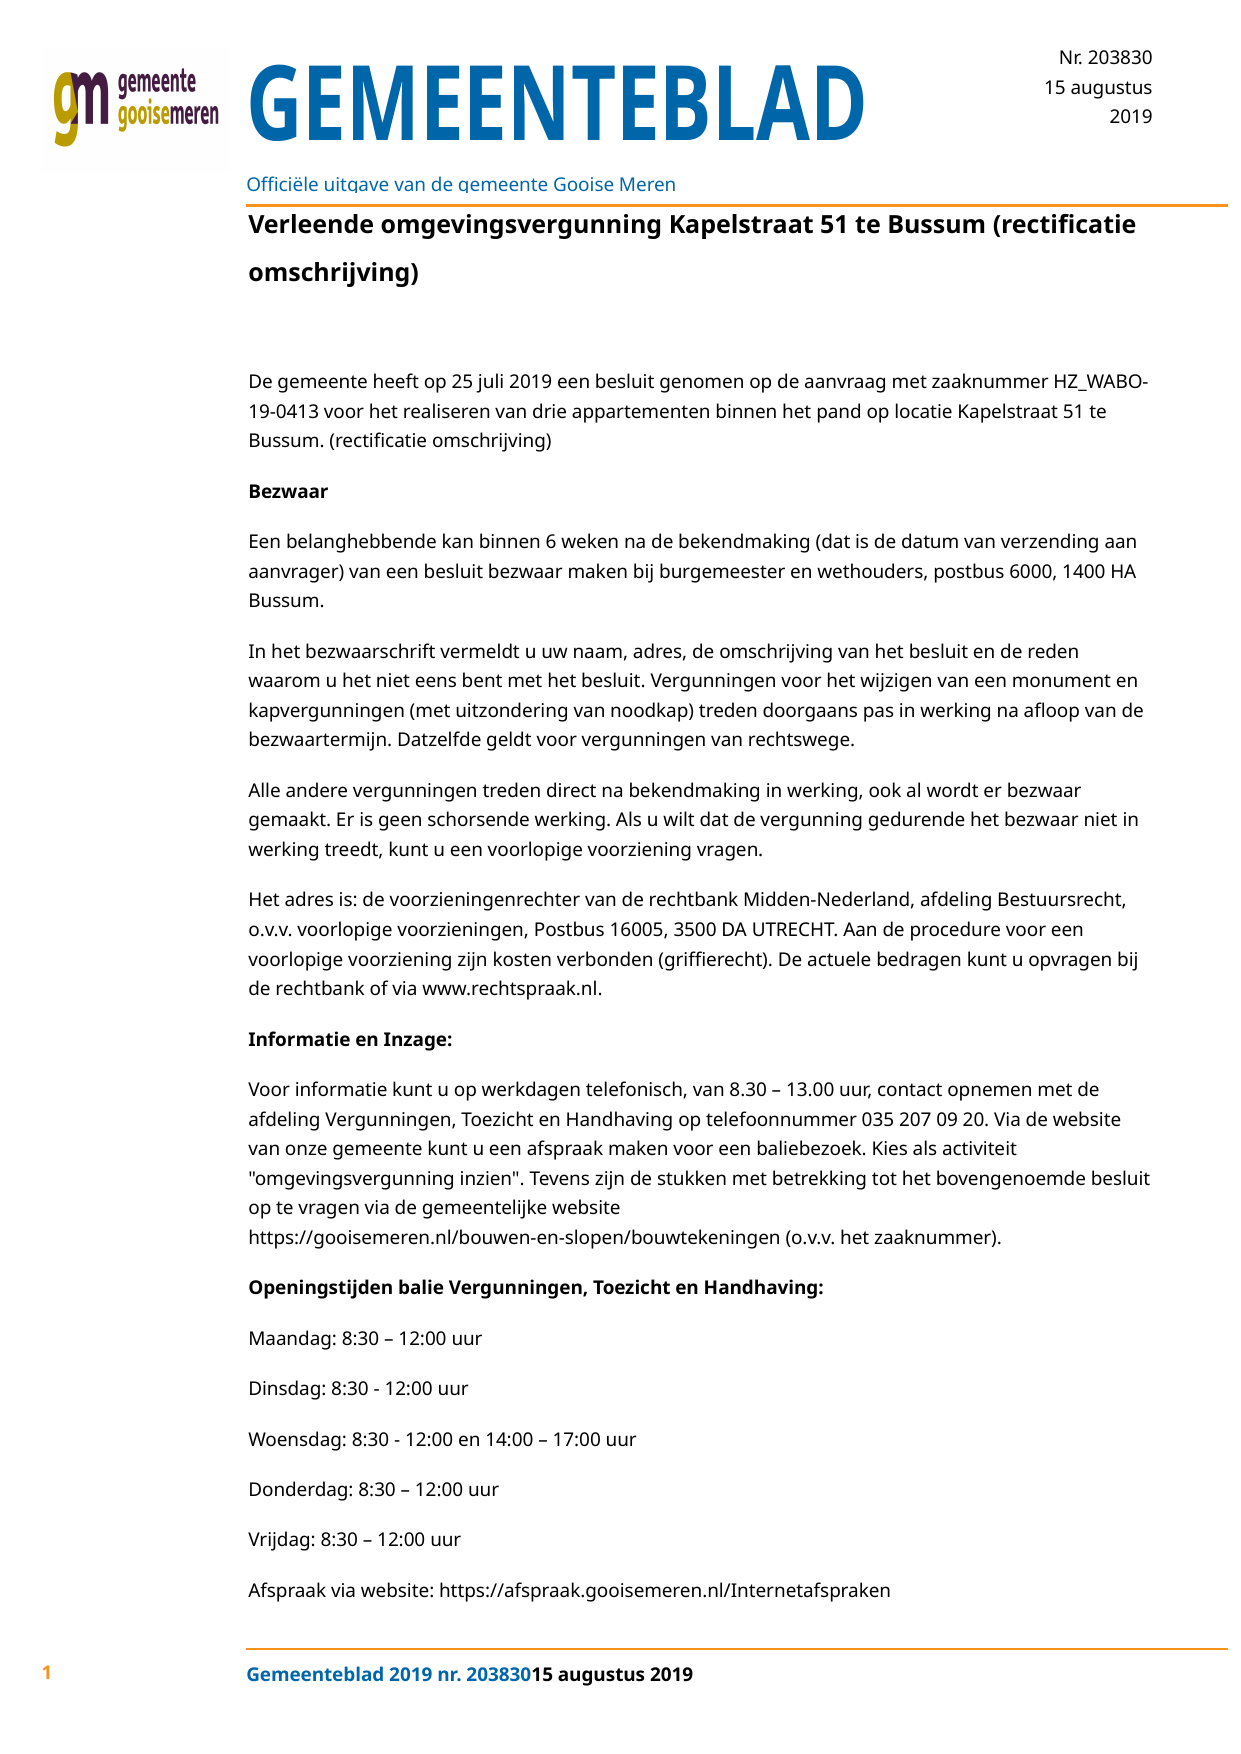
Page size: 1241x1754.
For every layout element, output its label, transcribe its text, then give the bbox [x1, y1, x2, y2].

text In het bezwaarschrift vermeldt u uw naam, adres, de omschrijving van het besluit en de reden waarom u het niet eens bent met het besluit. Vergunningen voor het wijzigen van een monument en kapvergunningen (met uitzondering van noodkap) treden doorgaans pas in werking na afloop van de bezwaartermijn. Datzelfde geldt voor vergunningen van rechtswege. [248, 638, 1152, 752]
text Alle andere vergunningen treden direct na bekendmaking in werking, ook al wordt er bezwaar gemaakt. Er is geen schorsende werking. Als u wilt dat de vergunning gedurende het bezwaar niet in werking treedt, kunt u een voorlopige voorziening vragen. [248, 777, 1152, 862]
text Woensdag: 8:30 - 12:00 en 14:00 – 17:00 uur [248, 1426, 1152, 1452]
text Het adres is: de voorzieningenrechter van de rechtbank Midden-Nederland, afdeling Bestuursrecht, o.v.v. voorlopige voorzieningen, Postbus 16005, 3500 DA UTRECHT. Aan de procedure voor een voorlopige voorziening zijn kosten verbonden (griffierecht). De actuele bedragen kunt u opvragen bij de rechtbank of via www.rechtspraak.nl. [248, 887, 1152, 1001]
text Bezwaar [248, 478, 1152, 504]
text Maandag: 8:30 – 12:00 uur [248, 1325, 1152, 1351]
text Afspraak via website: https://afspraak.gooisemeren.nl/Internetafspraken [248, 1577, 1152, 1603]
text Een belanghebbende kan binnen 6 weken na de bekendmaking (dat is de datum van verzending aan aanvrager) van een besluit bezwaar maken bij burgemeester en wethouders, postbus 6000, 1400 HA Bussum. [248, 528, 1152, 613]
text Dinsdag: 8:30 - 12:00 uur [248, 1375, 1152, 1401]
text Verleende omgevingsvergunning Kapelstraat 51 te Bussum (rectificatie omschrijving) [248, 207, 1152, 288]
text Vrijdag: 8:30 – 12:00 uur [248, 1527, 1152, 1552]
picture [41, 47, 231, 172]
text Informatie en Inzage: [248, 1026, 1152, 1052]
text Voor informatie kunt u op werkdagen telefonisch, van 8.30 – 13.00 uur, contact opnemen met de afdeling Vergunningen, Toezicht en Handhaving op telefoonnummer 035 207 09 20. Via de website van onze gemeente kunt u een afspraak maken voor een baliebezoek. Kies als activiteit "omgevingsvergunning inzien". Tevens zijn de stukken met betrekking tot het bovengenoemde besluit op te vragen via de gemeentelijke website https://gooisemeren.nl/bouwen-en-slopen/bouwtekeningen (o.v.v. het zaaknummer). [248, 1076, 1152, 1250]
text Donderdag: 8:30 – 12:00 uur [248, 1476, 1152, 1502]
text Openingstijden balie Vergunningen, Toezicht en Handhaving: [248, 1274, 1152, 1300]
text De gemeente heeft op 25 juli 2019 een besluit genomen op de aanvraag met zaaknummer HZ_WABO-19-0413 voor het realiseren van drie appartementen binnen het pand op locatie Kapelstraat 51 te Bussum. (rectificatie omschrijving) [248, 368, 1152, 453]
